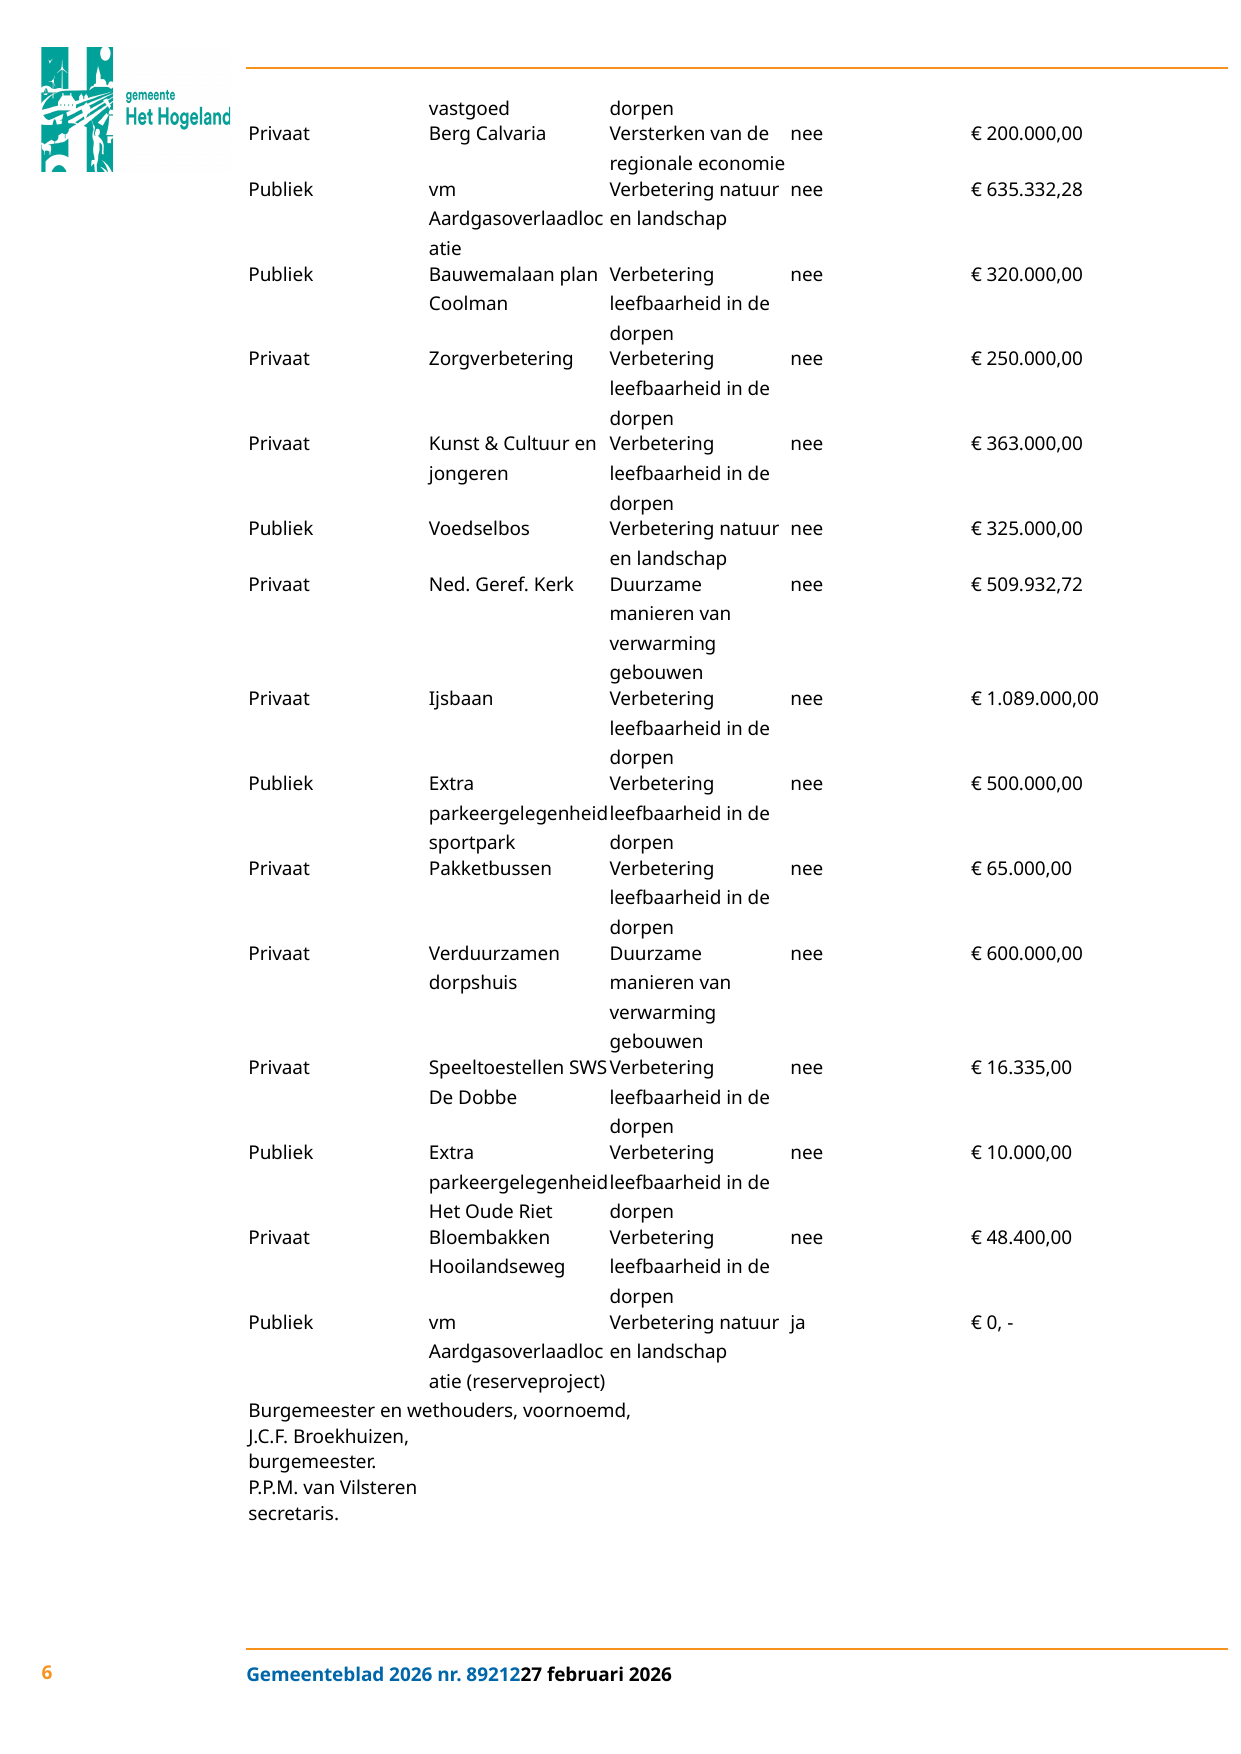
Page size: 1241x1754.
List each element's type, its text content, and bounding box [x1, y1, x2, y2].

table_cell Versterken van de regionale economie [609, 121, 790, 176]
table_cell Bloembakken Hooilandseweg [429, 1224, 609, 1309]
table_cell vm Aardgasoverlaadlocatie [429, 176, 609, 261]
table_cell Privaat [248, 121, 429, 176]
table_cell Verbetering leefbaarheid in de dorpen [609, 1139, 790, 1224]
table_cell nee [790, 431, 971, 515]
table_cell Bauwemalaan plan Coolman [429, 261, 609, 346]
table_cell Zorgverbetering [429, 346, 609, 431]
table_cell Verbetering leefbaarheid in de dorpen [609, 685, 790, 770]
picture [41, 47, 231, 172]
table_cell nee [790, 571, 971, 685]
table_cell nee [790, 1224, 971, 1309]
table_cell € 635.332,28 [971, 176, 1152, 261]
table_cell € 65.000,00 [971, 855, 1152, 940]
text Burgemeester en wethouders, voornoemd, [248, 1397, 1152, 1423]
table_cell Duurzame manieren van verwarming gebouwen [609, 940, 790, 1054]
table_cell € 16.335,00 [971, 1054, 1152, 1139]
table_cell € 10.000,00 [971, 1139, 1152, 1224]
table_cell Verbetering leefbaarheid in de dorpen [609, 1054, 790, 1139]
table_cell Verbetering natuur en landschap [609, 176, 790, 261]
table_cell Verbetering leefbaarheid in de dorpen [609, 1224, 790, 1309]
table_cell Ijsbaan [429, 685, 609, 770]
table_cell € 250.000,00 [971, 346, 1152, 431]
table_cell Extra parkeergelegenheid sportpark [429, 770, 609, 855]
text burgemeester. [248, 1449, 1152, 1474]
table_cell Privaat [248, 855, 429, 940]
table_cell € 363.000,00 [971, 431, 1152, 515]
table_cell nee [790, 770, 971, 855]
table_cell Verbetering leefbaarheid in de dorpen [609, 431, 790, 515]
table_cell € 0, - [971, 1309, 1152, 1394]
table_cell Publiek [248, 176, 429, 261]
table_cell Verduurzamen dorpshuis [429, 940, 609, 1054]
table_cell Berg Calvaria [429, 121, 609, 176]
table_cell vastgoed [429, 95, 609, 121]
table_cell € 200.000,00 [971, 121, 1152, 176]
table_cell Privaat [248, 1054, 429, 1139]
table_cell Pakketbussen [429, 855, 609, 940]
table_cell Verbetering leefbaarheid in de dorpen [609, 855, 790, 940]
table_cell nee [790, 685, 971, 770]
table_cell nee [790, 1054, 971, 1139]
table_cell € 500.000,00 [971, 770, 1152, 855]
text secretaris. [248, 1500, 1152, 1526]
table_cell nee [790, 1139, 971, 1224]
table_cell Verbetering leefbaarheid in de dorpen [609, 261, 790, 346]
table_cell [248, 95, 429, 121]
table_cell Privaat [248, 346, 429, 431]
table_cell Privaat [248, 571, 429, 685]
table_cell € 600.000,00 [971, 940, 1152, 1054]
table_cell nee [790, 346, 971, 431]
table_cell Privaat [248, 685, 429, 770]
text P.P.M. van Vilsteren [248, 1474, 1152, 1500]
table_cell nee [790, 940, 971, 1054]
table_cell Privaat [248, 431, 429, 515]
table_cell ja [790, 1309, 971, 1394]
table_cell Kunst & Cultuur en jongeren [429, 431, 609, 515]
table_cell € 325.000,00 [971, 515, 1152, 571]
table_cell Publiek [248, 515, 429, 571]
table_cell [971, 95, 1152, 121]
table_cell Publiek [248, 261, 429, 346]
table_cell Verbetering natuur en landschap [609, 1309, 790, 1394]
table_cell Verbetering natuur en landschap [609, 515, 790, 571]
text J.C.F. Broekhuizen, [248, 1423, 1152, 1449]
table_cell € 48.400,00 [971, 1224, 1152, 1309]
table_cell nee [790, 855, 971, 940]
table_cell nee [790, 176, 971, 261]
table_cell nee [790, 121, 971, 176]
table_cell Verbetering leefbaarheid in de dorpen [609, 346, 790, 431]
table_cell Speeltoestellen SWS De Dobbe [429, 1054, 609, 1139]
table_cell Publiek [248, 770, 429, 855]
table_cell Publiek [248, 1139, 429, 1224]
table_cell [790, 95, 971, 121]
table_cell Privaat [248, 940, 429, 1054]
table_cell Privaat [248, 1224, 429, 1309]
table_cell Ned. Geref. Kerk [429, 571, 609, 685]
table_cell nee [790, 515, 971, 571]
table_cell € 509.932,72 [971, 571, 1152, 685]
table_cell Extra parkeergelegenheid Het Oude Riet [429, 1139, 609, 1224]
table_cell vm Aardgasoverlaadlocatie (reserveproject) [429, 1309, 609, 1394]
table_cell € 320.000,00 [971, 261, 1152, 346]
table_cell nee [790, 261, 971, 346]
table_cell Verbetering leefbaarheid in de dorpen [609, 770, 790, 855]
table_cell dorpen [609, 95, 790, 121]
table_cell Duurzame manieren van verwarming gebouwen [609, 571, 790, 685]
table_cell Voedselbos [429, 515, 609, 571]
table_cell € 1.089.000,00 [971, 685, 1152, 770]
table_cell Publiek [248, 1309, 429, 1394]
